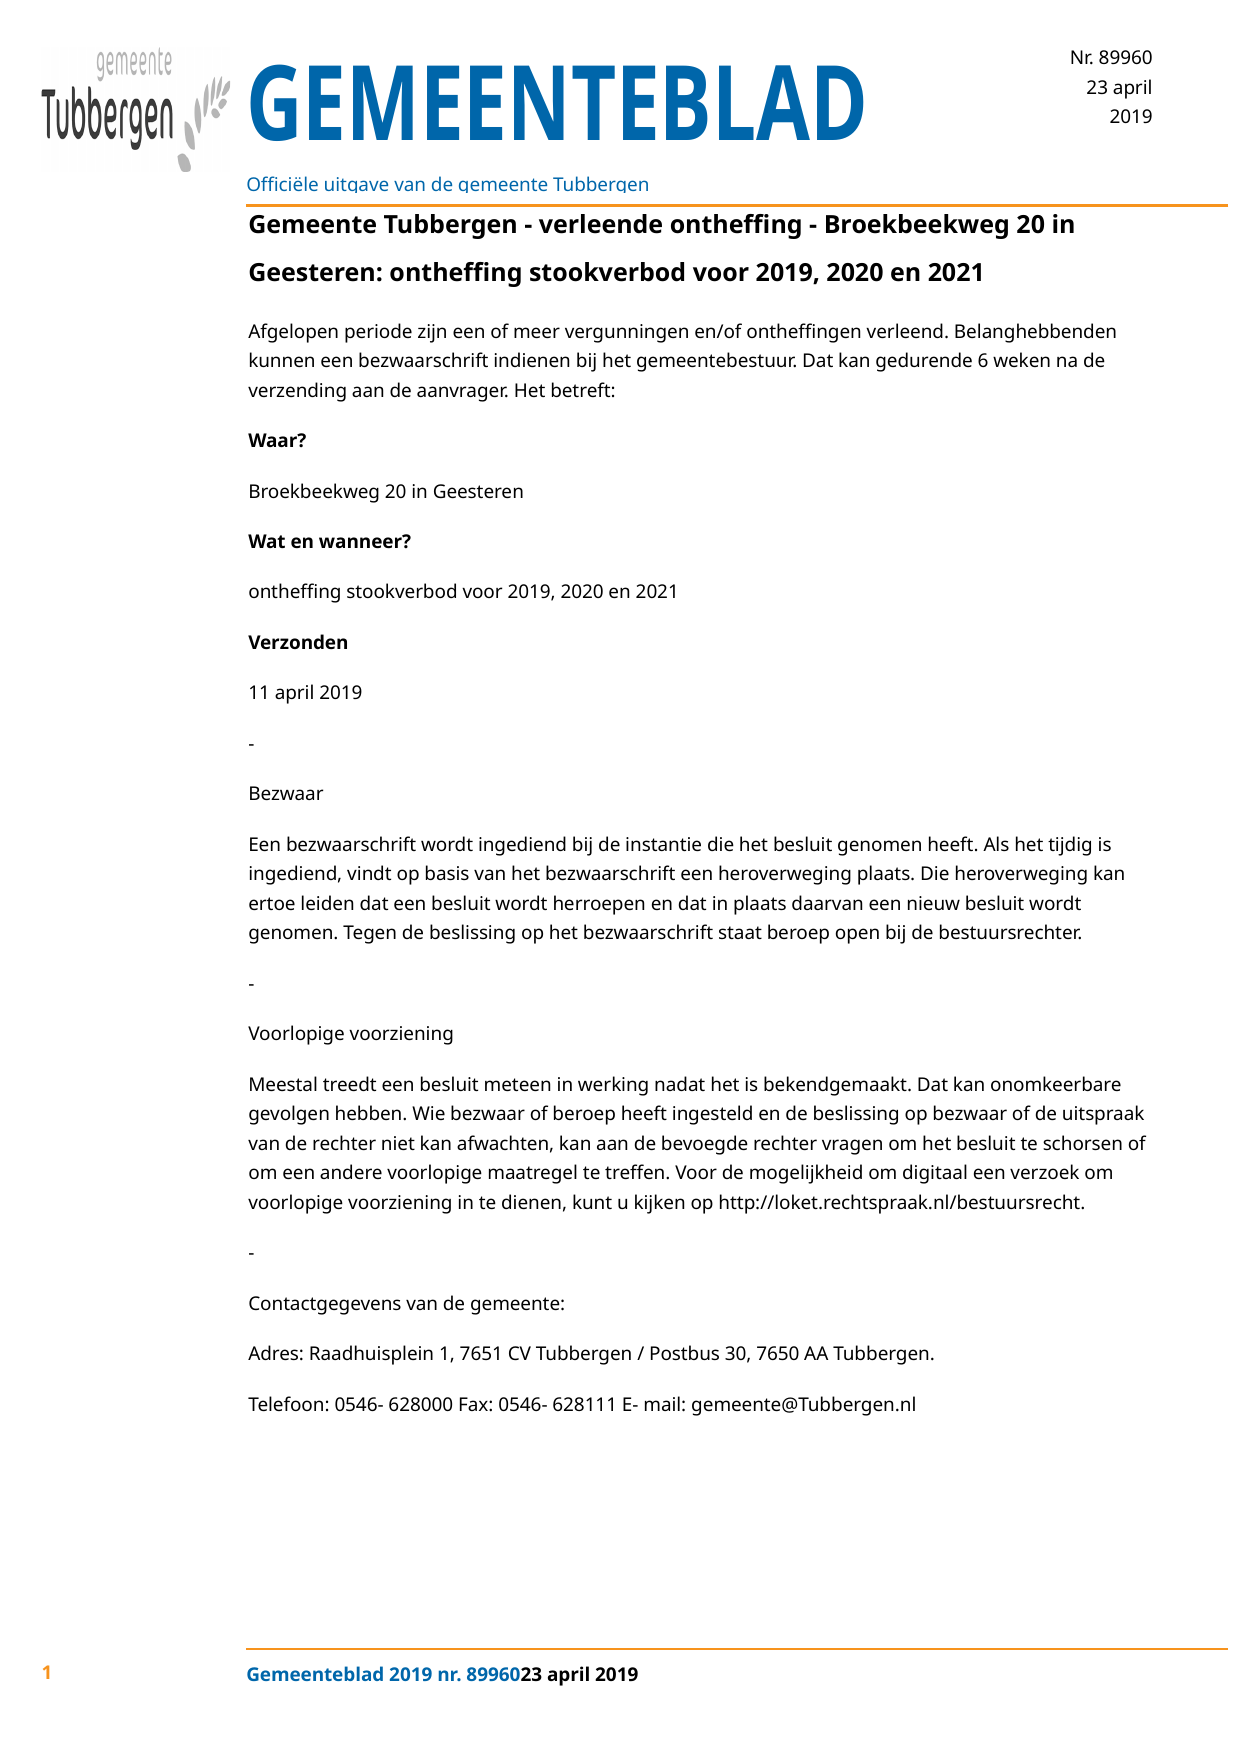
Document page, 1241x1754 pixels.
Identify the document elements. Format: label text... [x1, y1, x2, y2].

text - [248, 1239, 1152, 1265]
text Bezwaar [248, 780, 1152, 806]
text Een bezwaarschrift wordt ingediend bij de instantie die het besluit genomen heeft. Als het tijdig is ingediend, vindt op basis van het bezwaarschrift een heroverweging plaats. Die heroverweging kan ertoe leiden dat een besluit wordt herroepen en dat in plaats daarvan een nieuw besluit wordt genomen. Tegen de beslissing op het bezwaarschrift staat beroep open bij de bestuursrechter. [248, 831, 1152, 945]
text Afgelopen periode zijn een of meer vergunningen en/of ontheffingen verleend. Belanghebbenden kunnen een bezwaarschrift indienen bij het gemeentebestuur. Dat kan gedurende 6 weken na de verzending aan de aanvrager. Het betreft: [248, 318, 1152, 403]
text - [248, 970, 1152, 996]
text Contactgegevens van de gemeente: [248, 1290, 1152, 1316]
text Meestal treedt een besluit meteen in werking nadat het is bekendgemaakt. Dat kan onomkeerbare gevolgen hebben. Wie bezwaar of beroep heeft ingesteld en de beslissing op bezwaar of de uitspraak van de rechter niet kan afwachten, kan aan de bevoegde rechter vragen om het besluit te schorsen of om een andere voorlopige maatregel te treffen. Voor de mogelijkheid om digitaal een verzoek om voorlopige voorziening in te dienen, kunt u kijken op http://loket.rechtspraak.nl/bestuursrecht. [248, 1071, 1152, 1215]
text Voorlopige voorziening [248, 1020, 1152, 1046]
text - [248, 730, 1152, 756]
text Telefoon: 0546- 628000 Fax: 0546- 628111 E- mail: gemeente@Tubbergen.nl [248, 1391, 1152, 1417]
text Broekbeekweg 20 in Geesteren [248, 478, 1152, 504]
text ontheffing stookverbod voor 2019, 2020 en 2021 [248, 579, 1152, 604]
text 11 april 2019 [248, 679, 1152, 705]
text Waar? [248, 427, 1152, 453]
text Gemeente Tubbergen - verleende ontheffing - Broekbeekweg 20 in Geesteren: ontheffing stookverbod voor 2019, 2020 en 2021 [248, 207, 1152, 288]
text Verzonden [248, 629, 1152, 655]
text Adres: Raadhuisplein 1, 7651 CV Tubbergen / Postbus 30, 7650 AA Tubbergen. [248, 1340, 1152, 1366]
text Wat en wanneer? [248, 528, 1152, 554]
picture [41, 47, 231, 172]
